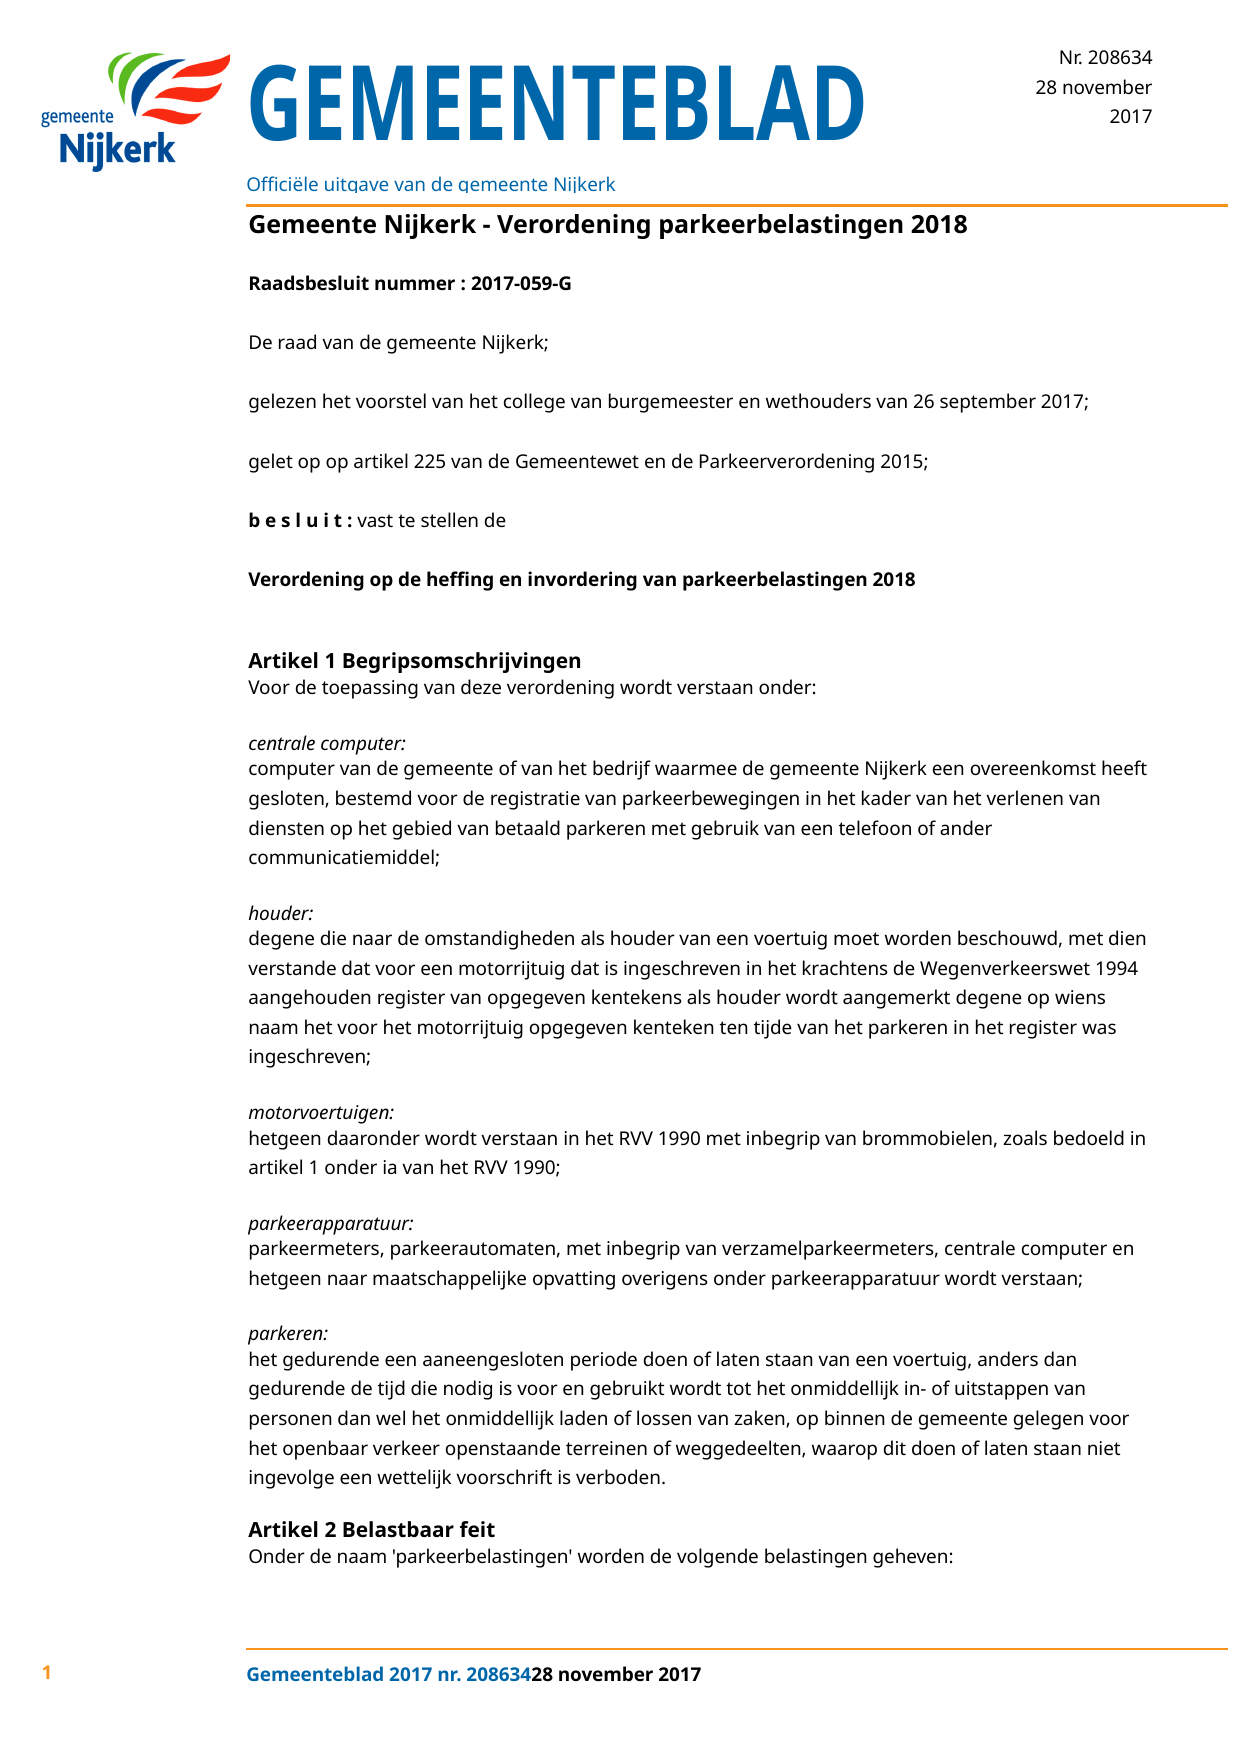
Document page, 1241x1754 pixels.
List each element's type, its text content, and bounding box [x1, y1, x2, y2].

text parkeerapparatuur: [248, 1210, 1152, 1235]
text Raadsbesluit nummer : 2017-059-G [248, 270, 1152, 296]
text Artikel 1 Begripsomschrijvingen [248, 646, 1152, 674]
text De raad van de gemeente Nijkerk; [248, 329, 1152, 355]
text parkeermeters, parkeerautomaten, met inbegrip van verzamelparkeermeters, centrale computer en hetgeen naar maatschappelijke opvatting overigens onder parkeerapparatuur wordt verstaan; [248, 1235, 1152, 1291]
text hetgeen daaronder wordt verstaan in het RVV 1990 met inbegrip van brommobielen, zoals bedoeld in artikel 1 onder ia van het RVV 1990; [248, 1125, 1152, 1180]
text gelet op op artikel 225 van de Gemeentewet en de Parkeerverordening 2015; [248, 448, 1152, 473]
text motorvoertuigen: [248, 1099, 1152, 1125]
text centrale computer: [248, 730, 1152, 756]
text Voor de toepassing van deze verordening wordt verstaan onder: [248, 674, 1152, 700]
text Onder de naam 'parkeerbelastingen' worden de volgende belastingen geheven: [248, 1543, 1152, 1569]
text houder: [248, 900, 1152, 925]
text Artikel 2 Belastbaar feit [248, 1515, 1152, 1543]
text degene die naar de omstandigheden als houder van een voertuig moet worden beschouwd, met dien verstande dat voor een motorrijtuig dat is ingeschreven in het krachtens de Wegenverkeerswet 1994 aangehouden register van opgegeven kentekens als houder wordt aangemerkt degene op wiens naam het voor het motorrijtuig opgegeven kenteken ten tijde van het parkeren in het register was ingeschreven; [248, 925, 1152, 1069]
text Gemeente Nijkerk - Verordening parkeerbelastingen 2018 [248, 207, 1152, 241]
text het gedurende een aaneengesloten periode doen of laten staan van een voertuig, anders dan gedurende de tijd die nodig is voor en gebruikt wordt tot het onmiddellijk in- of uitstappen van personen dan wel het onmiddellijk laden of lossen van zaken, op binnen de gemeente gelegen voor het openbaar verkeer openstaande terreinen of weggedeelten, waarop dit doen of laten staan niet ingevolge een wettelijk voorschrift is verboden. [248, 1346, 1152, 1490]
picture [41, 47, 231, 172]
text computer van de gemeente of van het bedrijf waarmee de gemeente Nijkerk een overeenkomst heeft gesloten, bestemd voor de registratie van parkeerbewegingen in het kader van het verlenen van diensten op het gebied van betaald parkeren met gebruik van een telefoon of ander communicatiemiddel; [248, 756, 1152, 870]
text gelezen het voorstel van het college van burgemeester en wethouders van 26 september 2017; [248, 389, 1152, 414]
text parkeren: [248, 1320, 1152, 1346]
text b e s l u i t : vast te stellen de [248, 507, 1152, 533]
text Verordening op de heffing en invordering van parkeerbelastingen 2018 [248, 566, 1152, 592]
